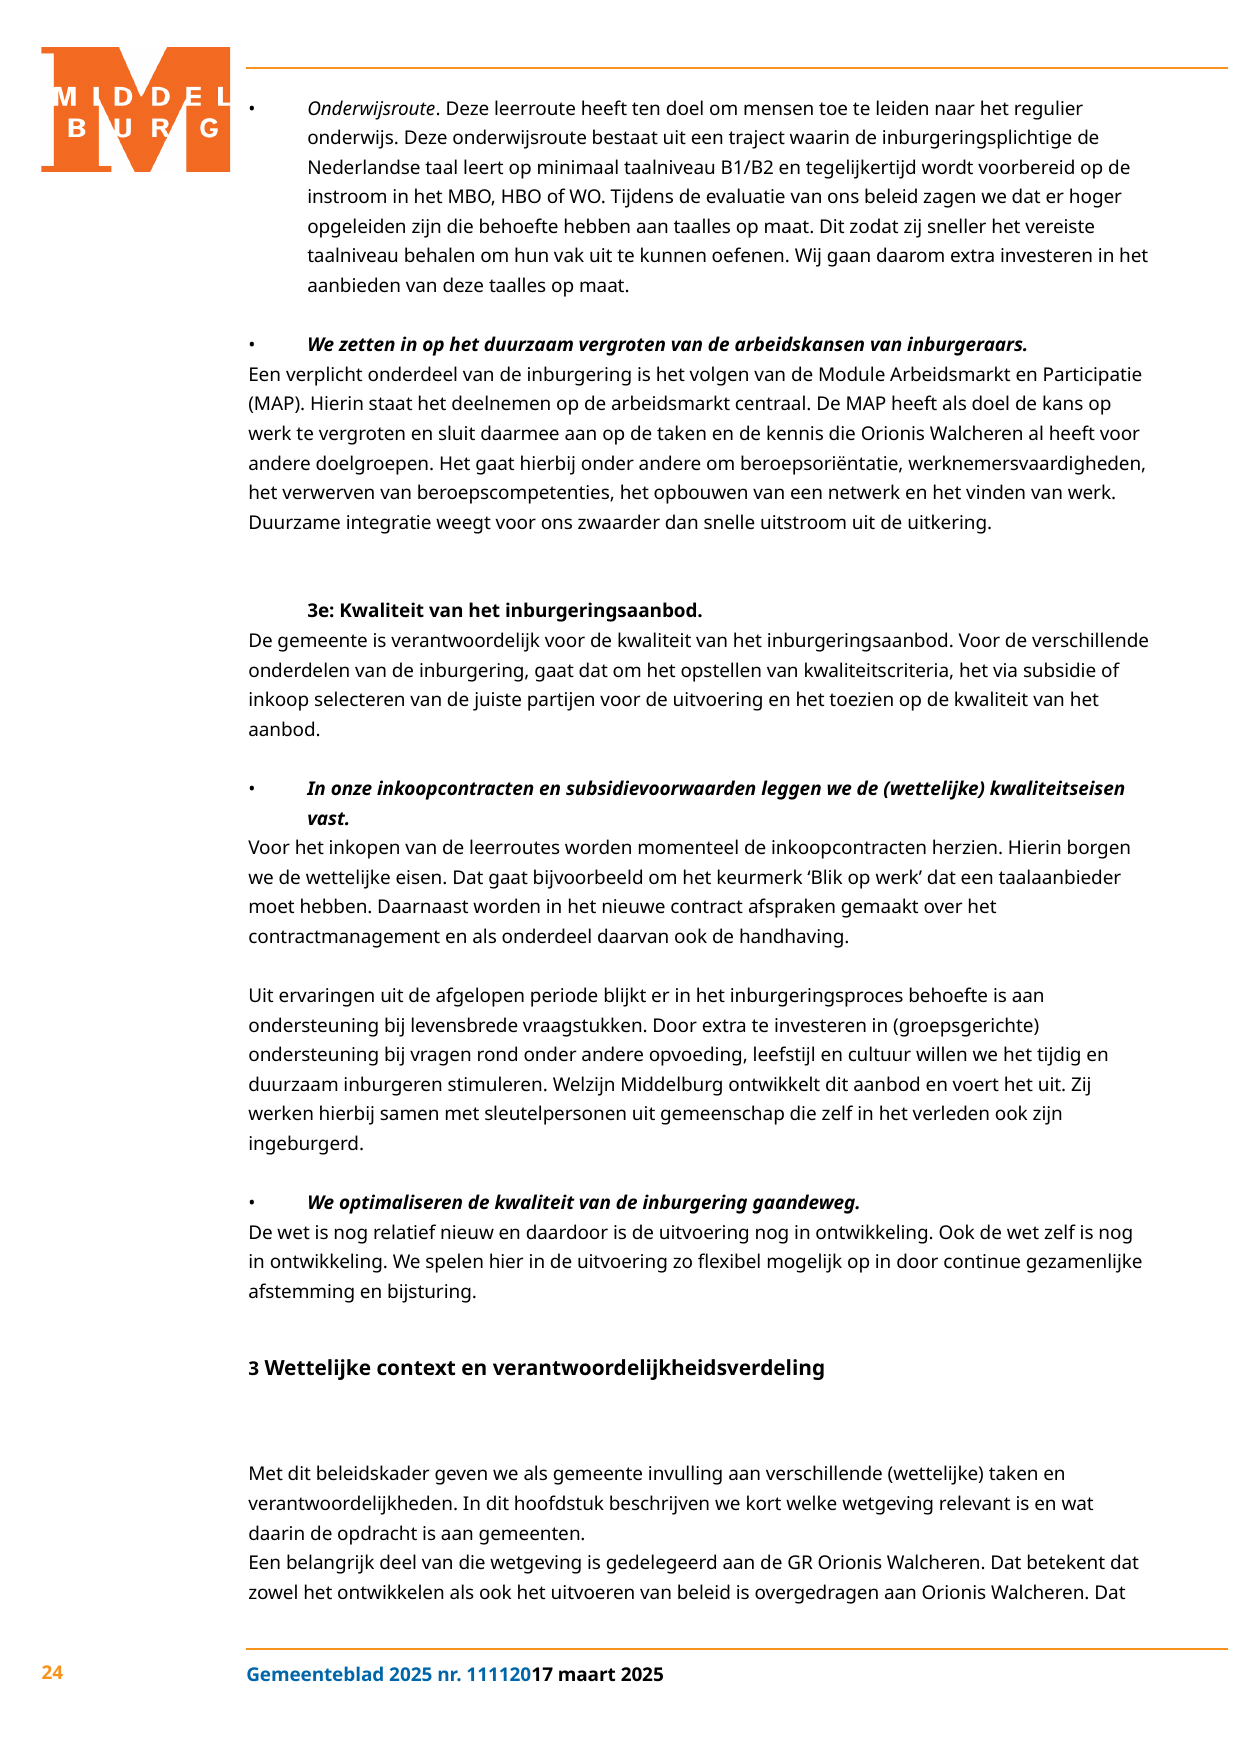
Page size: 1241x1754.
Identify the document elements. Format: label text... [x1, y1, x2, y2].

text 3 Wettelijke context en verantwoordelijkheidsverdeling [248, 1353, 1152, 1382]
text Uit ervaringen uit de afgelopen periode blijkt er in het inburgeringsproces behoefte is aan ondersteuning bij levensbrede vraagstukken. Door extra te investeren in (groepsgerichte) ondersteuning bij vragen rond onder andere opvoeding, leefstijl en cultuur willen we het tijdig en duurzaam inburgeren stimuleren. Welzijn Middelburg ontwikkelt dit aanbod en voert het uit. Zij werken hierbij samen met sleutelpersonen uit gemeenschap die zelf in het verleden ook zijn ingeburgerd. [248, 982, 1152, 1156]
list We optimaliseren de kwaliteit van de inburgering gaandeweg. [248, 1189, 1152, 1215]
text De gemeente is verantwoordelijk voor de kwaliteit van het inburgeringsaanbod. Voor de verschillende onderdelen van de inburgering, gaat dat om het opstellen van kwaliteitscriteria, het via subsidie of inkoop selecteren van de juiste partijen voor de uitvoering en het toezien op de kwaliteit van het aanbod. [248, 627, 1152, 742]
text Voor het inkopen van de leerroutes worden momenteel de inkoopcontracten herzien. Hierin borgen we de wettelijke eisen. Dat gaat bijvoorbeeld om het keurmerk ‘Blik op werk’ dat een taalaanbieder moet hebben. Daarnaast worden in het nieuwe contract afspraken gemaakt over het contractmanagement en als onderdeel daarvan ook de handhaving. [248, 834, 1152, 949]
list Onderwijsroute. Deze leerroute heeft ten doel om mensen toe te leiden naar het regulier onderwijs. Deze onderwijsroute bestaat uit een traject waarin de inburgeringsplichtige de Nederlandse taal leert op minimaal taalniveau B1/B2 en tegelijkertijd wordt voorbereid op de instroom in het MBO, HBO of WO. Tijdens de evaluatie van ons beleid zagen we dat er hoger opgeleiden zijn die behoefte hebben aan taalles op maat. Dit zodat zij sneller het vereiste taalniveau behalen om hun vak uit te kunnen oefenen. Wij gaan daarom extra investeren in het aanbieden van deze taalles op maat. [248, 95, 1152, 298]
picture [41, 47, 231, 172]
text Een verplicht onderdeel van de inburgering is het volgen van de Module Arbeidsmarkt en Participatie (MAP). Hierin staat het deelnemen op de arbeidsmarkt centraal. De MAP heeft als doel de kans op werk te vergroten en sluit daarmee aan op de taken en de kennis die Orionis Walcheren al heeft voor andere doelgroepen. Het gaat hierbij onder andere om beroepsoriëntatie, werknemersvaardigheden, het verwerven van beroepscompetenties, het opbouwen van een netwerk en het vinden van werk. [248, 361, 1152, 505]
text Een belangrijk deel van die wetgeving is gedelegeerd aan de GR Orionis Walcheren. Dat betekent dat zowel het ontwikkelen als ook het uitvoeren van beleid is overgedragen aan Orionis Walcheren. Dat [248, 1549, 1152, 1605]
text Duurzame integratie weegt voor ons zwaarder dan snelle uitstroom uit de uitkering. [248, 509, 1152, 535]
text De wet is nog relatief nieuw en daardoor is de uitvoering nog in ontwikkeling. Ook de wet zelf is nog in ontwikkeling. We spelen hier in de uitvoering zo flexibel mogelijk op in door continue gezamenlijke afstemming en bijsturing. [248, 1219, 1152, 1304]
list In onze inkoopcontracten en subsidievoorwaarden leggen we de (wettelijke) kwaliteitseisen vast. [248, 775, 1152, 831]
text Met dit beleidskader geven we als gemeente invulling aan verschillende (wettelijke) taken en verantwoordelijkheden. In dit hoofdstuk beschrijven we kort welke wetgeving relevant is en wat daarin de opdracht is aan gemeenten. [248, 1461, 1152, 1546]
list We zetten in op het duurzaam vergroten van de arbeidskansen van inburgeraars. [248, 331, 1152, 357]
list 3e: Kwaliteit van het inburgeringsaanbod. [248, 598, 1152, 623]
